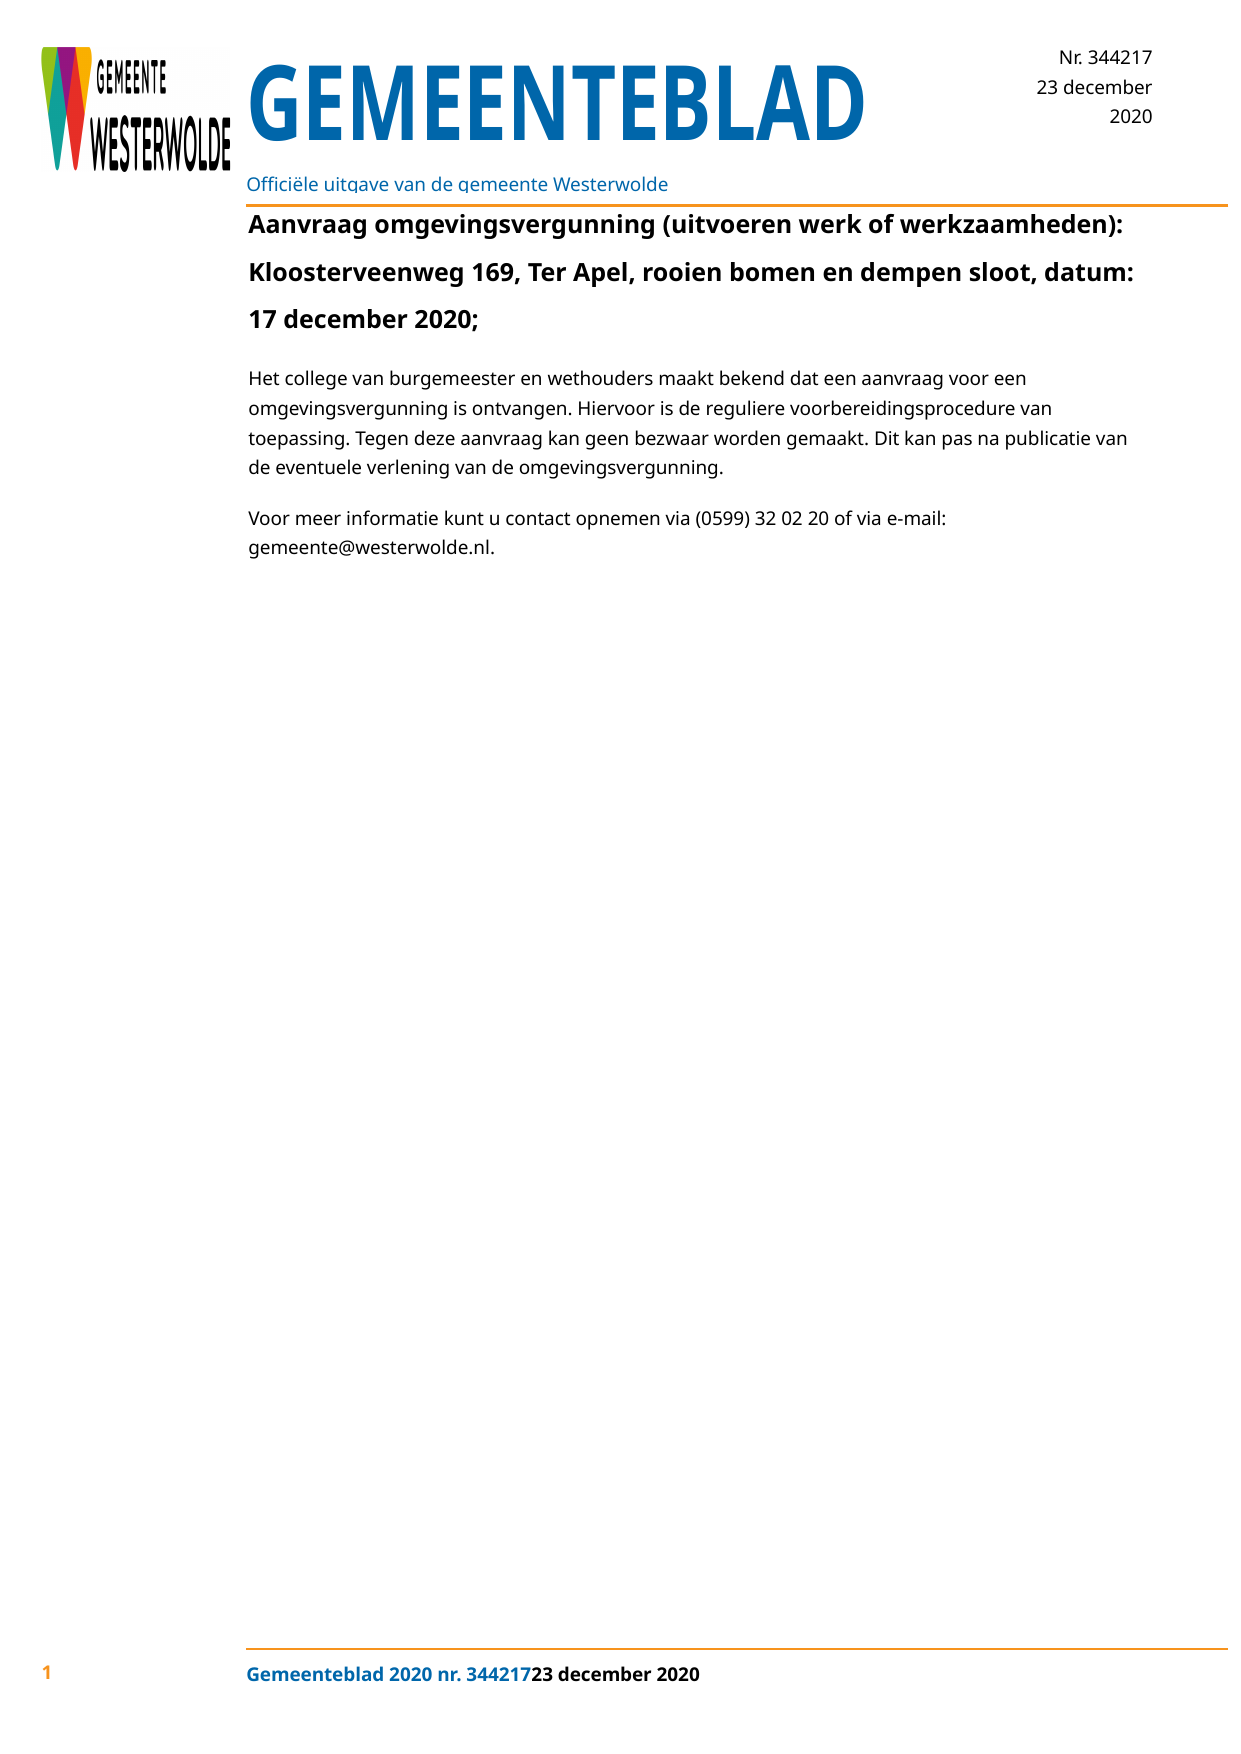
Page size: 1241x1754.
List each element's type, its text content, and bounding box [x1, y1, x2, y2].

text Het college van burgemeester en wethouders maakt bekend dat een aanvraag voor een omgevingsvergunning is ontvangen. Hiervoor is de reguliere voorbereidingsprocedure van toepassing. Tegen deze aanvraag kan geen bezwaar worden gemaakt. Dit kan pas na publicatie van de eventuele verlening van de omgevingsvergunning. [248, 366, 1152, 480]
text Voor meer informatie kunt u contact opnemen via (0599) 32 02 20 of via e-mail: gemeente@westerwolde.nl. [248, 505, 1152, 560]
picture [41, 47, 231, 172]
text Aanvraag omgevingsvergunning (uitvoeren werk of werkzaamheden): Kloosterveenweg 169, Ter Apel, rooien bomen en dempen sloot, datum: 17 december 2020; [248, 207, 1152, 336]
